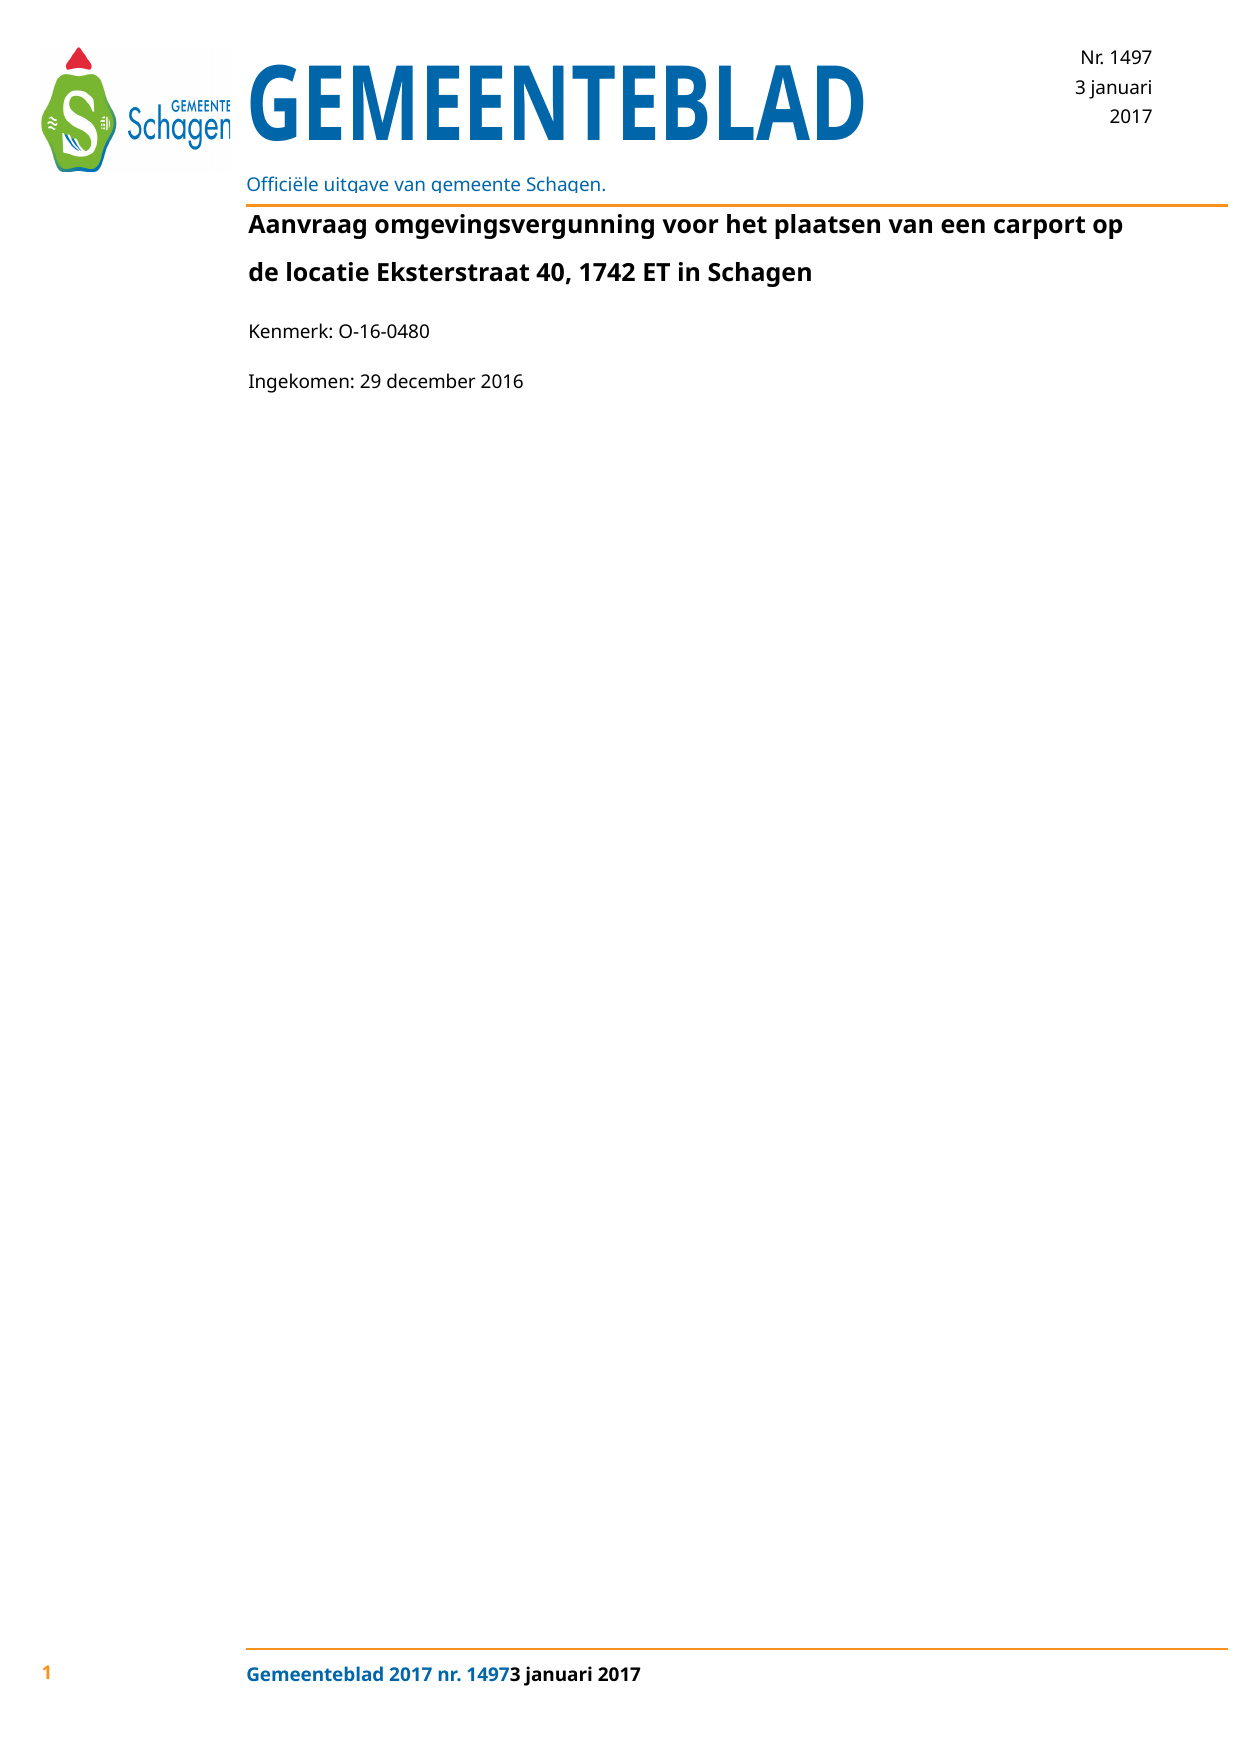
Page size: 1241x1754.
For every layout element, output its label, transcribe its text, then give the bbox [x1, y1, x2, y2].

text Kenmerk: O-16-0480 [248, 318, 1152, 344]
text Ingekomen: 29 december 2016 [248, 368, 1152, 394]
text Aanvraag omgevingsvergunning voor het plaatsen van een carport op de locatie Eksterstraat 40, 1742 ET in Schagen [248, 207, 1152, 288]
picture [41, 47, 231, 172]
